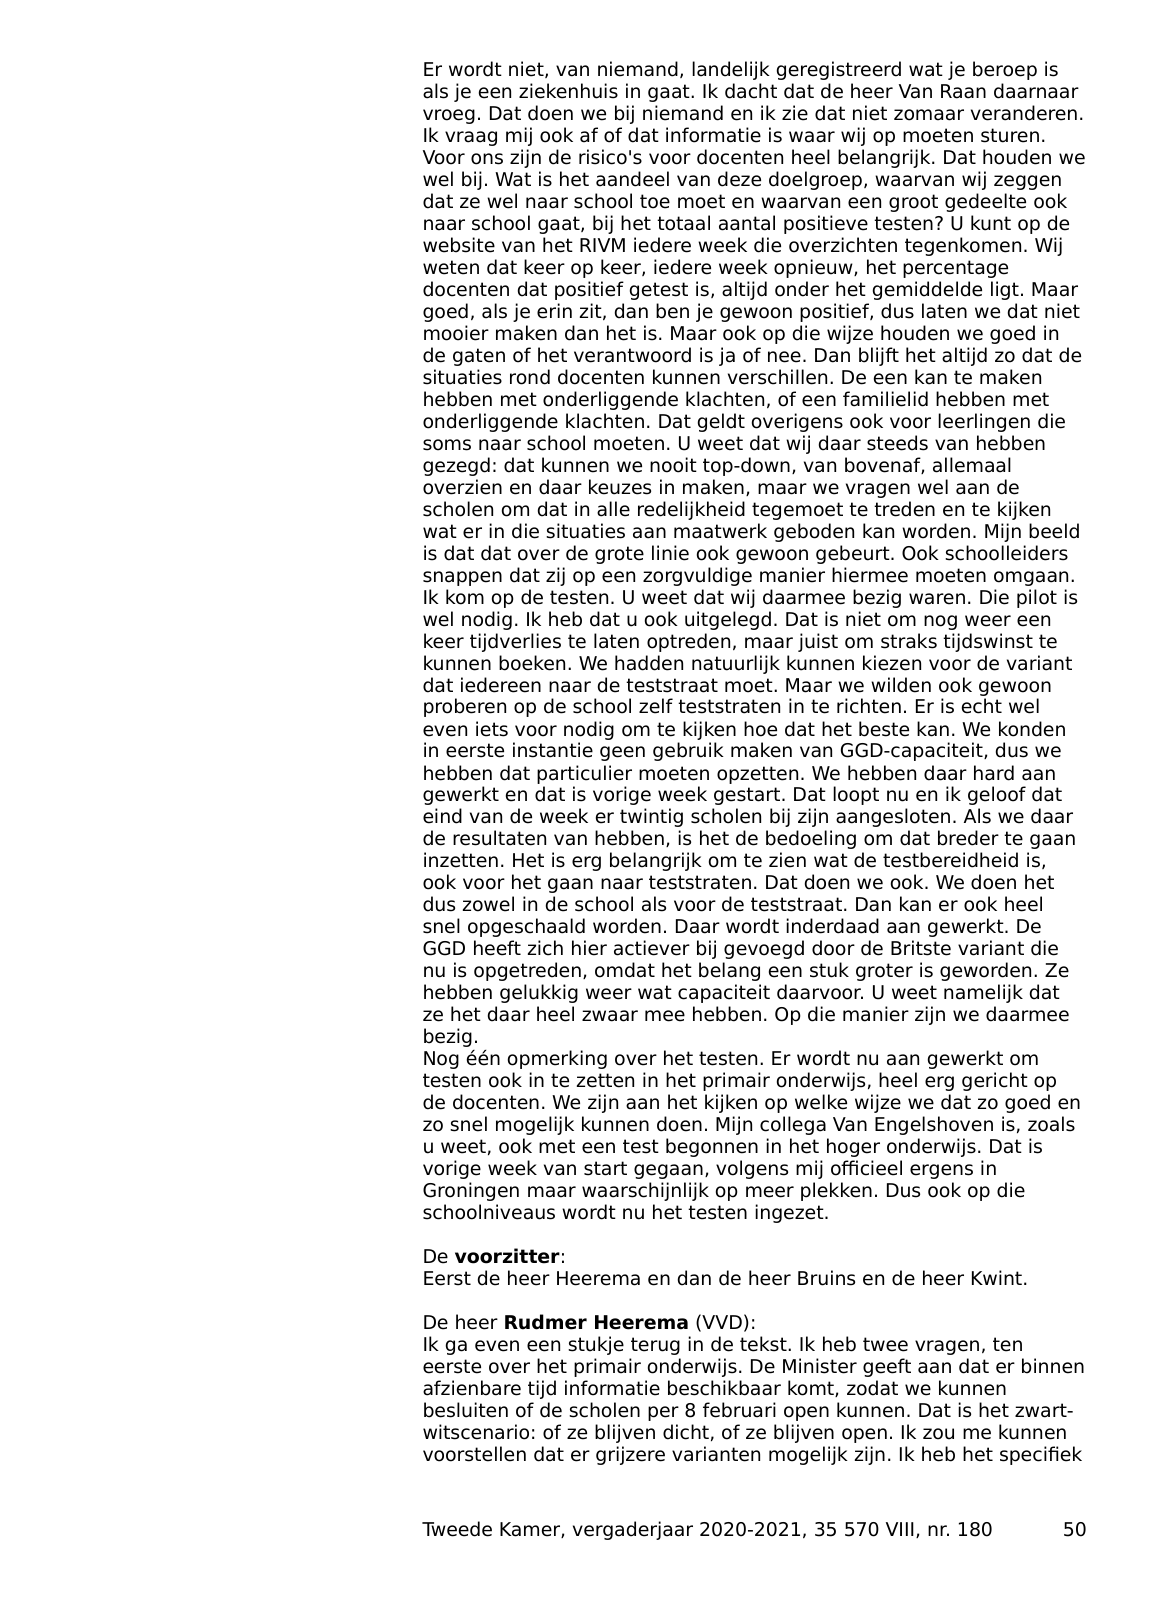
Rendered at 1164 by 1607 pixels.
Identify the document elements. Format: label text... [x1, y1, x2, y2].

text Ik ga even een stukje terug in de tekst. Ik heb twee vragen, ten eerste over het primair onderwijs. De Minister geeft aan dat er binnen afzienbare tijd informatie beschikbaar komt, zodat we kunnen besluiten of de scholen per 8 februari open kunnen. Dat is het zwart-witscenario: of ze blijven dicht, of ze blijven open. Ik zou me kunnen voorstellen dat er grijzere varianten mogelijk zijn. Ik heb het specifiek [422, 1334, 1087, 1466]
text Ik kom op de testen. U weet dat wij daarmee bezig waren. Die pilot is wel nodig. Ik heb dat u ook uitgelegd. Dat is niet om nog weer een keer tijdverlies te laten optreden, maar juist om straks tijdswinst te kunnen boeken. We hadden natuurlijk kunnen kiezen voor de variant dat iedereen naar de teststraat moet. Maar we wilden ook gewoon proberen op de school zelf teststraten in te richten. Er is echt wel even iets voor nodig om te kijken hoe dat het beste kan. We konden in eerste instantie geen gebruik maken van GGD-capaciteit, dus we hebben dat particulier moeten opzetten. We hebben daar hard aan gewerkt en dat is vorige week gestart. Dat loopt nu en ik geloof dat eind van de week er twintig scholen bij zijn aangesloten. Als we daar de resultaten van hebben, is het de bedoeling om dat breder te gaan inzetten. Het is erg belangrijk om te zien wat de testbereidheid is, ook voor het gaan naar teststraten. Dat doen we ook. We doen het dus zowel in de school als voor de teststraat. Dan kan er ook heel snel opgeschaald worden. Daar wordt inderdaad aan gewerkt. De GGD heeft zich hier actiever bij gevoegd door de Britste variant die nu is opgetreden, omdat het belang een stuk groter is geworden. Ze hebben gelukkig weer wat capaciteit daarvoor. U weet namelijk dat ze het daar heel zwaar mee hebben. Op die manier zijn we daarmee bezig. [422, 587, 1087, 1048]
text Nog één opmerking over het testen. Er wordt nu aan gewerkt om testen ook in te zetten in het primair onderwijs, heel erg gericht op de docenten. We zijn aan het kijken op welke wijze we dat zo goed en zo snel mogelijk kunnen doen. Mijn collega Van Engelshoven is, zoals u weet, ook met een test begonnen in het hoger onderwijs. Dat is vorige week van start gegaan, volgens mij officieel ergens in Groningen maar waarschijnlijk op meer plekken. Dus ook op die schoolniveaus wordt nu het testen ingezet. [422, 1048, 1087, 1224]
text Er wordt niet, van niemand, landelijk geregistreerd wat je beroep is als je een ziekenhuis in gaat. Ik dacht dat de heer Van Raan daarnaar vroeg. Dat doen we bij niemand en ik zie dat niet zomaar veranderen. Ik vraag mij ook af of dat informatie is waar wij op moeten sturen. Voor ons zijn de risico's voor docenten heel belangrijk. Dat houden we wel bij. Wat is het aandeel van deze doelgroep, waarvan wij zeggen dat ze wel naar school toe moet en waarvan een groot gedeelte ook naar school gaat, bij het totaal aantal positieve testen? U kunt op de website van het RIVM iedere week die overzichten tegenkomen. Wij weten dat keer op keer, iedere week opnieuw, het percentage docenten dat positief getest is, altijd onder het gemiddelde ligt. Maar goed, als je erin zit, dan ben je gewoon positief, dus laten we dat niet mooier maken dan het is. Maar ook op die wijze houden we goed in de gaten of het verantwoord is ja of nee. Dan blijft het altijd zo dat de situaties rond docenten kunnen verschillen. De een kan te maken hebben met onderliggende klachten, of een familielid hebben met onderliggende klachten. Dat geldt overigens ook voor leerlingen die soms naar school moeten. U weet dat wij daar steeds van hebben gezegd: dat kunnen we nooit top-down, van bovenaf, allemaal overzien en daar keuzes in maken, maar we vragen wel aan de scholen om dat in alle redelijkheid tegemoet te treden en te kijken wat er in die situaties aan maatwerk geboden kan worden. Mijn beeld is dat dat over de grote linie ook gewoon gebeurt. Ook schoolleiders snappen dat zij op een zorgvuldige manier hiermee moeten omgaan. [422, 59, 1087, 587]
text Eerst de heer Heerema en dan de heer Bruins en de heer Kwint. [422, 1268, 1087, 1290]
text De heer Rudmer Heerema (VVD): [422, 1312, 1087, 1334]
text De voorzitter: [422, 1246, 1087, 1268]
